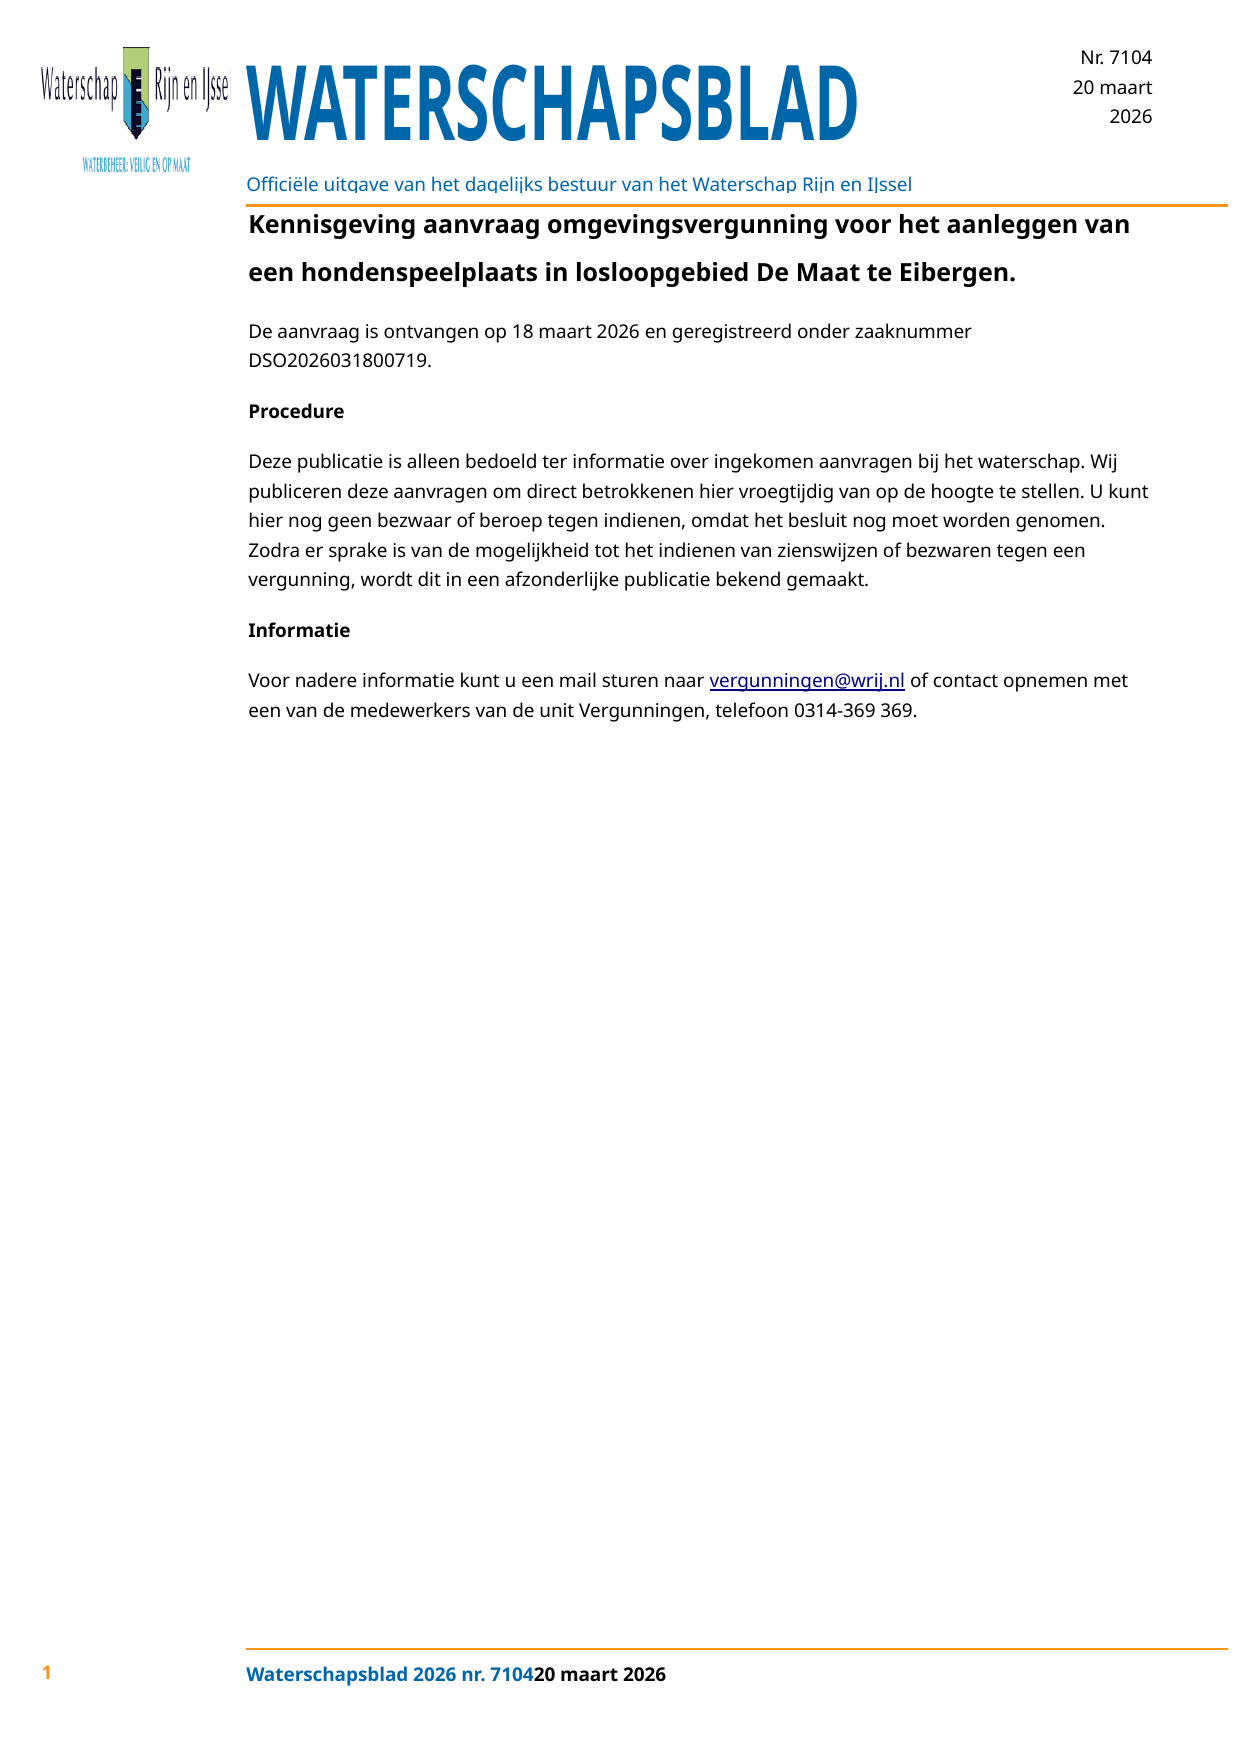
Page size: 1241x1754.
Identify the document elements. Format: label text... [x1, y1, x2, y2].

text Deze publicatie is alleen bedoeld ter informatie over ingekomen aanvragen bij het waterschap. Wij publiceren deze aanvragen om direct betrokkenen hier vroegtijdig van op de hoogte te stellen. U kunt hier nog geen bezwaar of beroep tegen indienen, omdat het besluit nog moet worden genomen. Zodra er sprake is van de mogelijkheid tot het indienen van zienswijzen of bezwaren tegen een vergunning, wordt dit in een afzonderlijke publicatie bekend gemaakt. [248, 448, 1152, 592]
text Procedure [248, 398, 1152, 424]
text De aanvraag is ontvangen op 18 maart 2026 en geregistreerd onder zaaknummer DSO2026031800719. [248, 318, 1152, 373]
picture [41, 47, 231, 172]
text Kennisgeving aanvraag omgevingsvergunning voor het aanleggen van een hondenspeelplaats in losloopgebied De Maat te Eibergen. [248, 207, 1152, 288]
text Voor nadere informatie kunt u een mail sturen naar vergunningen@wrij.nl of contact opnemen met een van de medewerkers van de unit Vergunningen, telefoon 0314-369 369. [248, 667, 1152, 723]
text Informatie [248, 617, 1152, 643]
